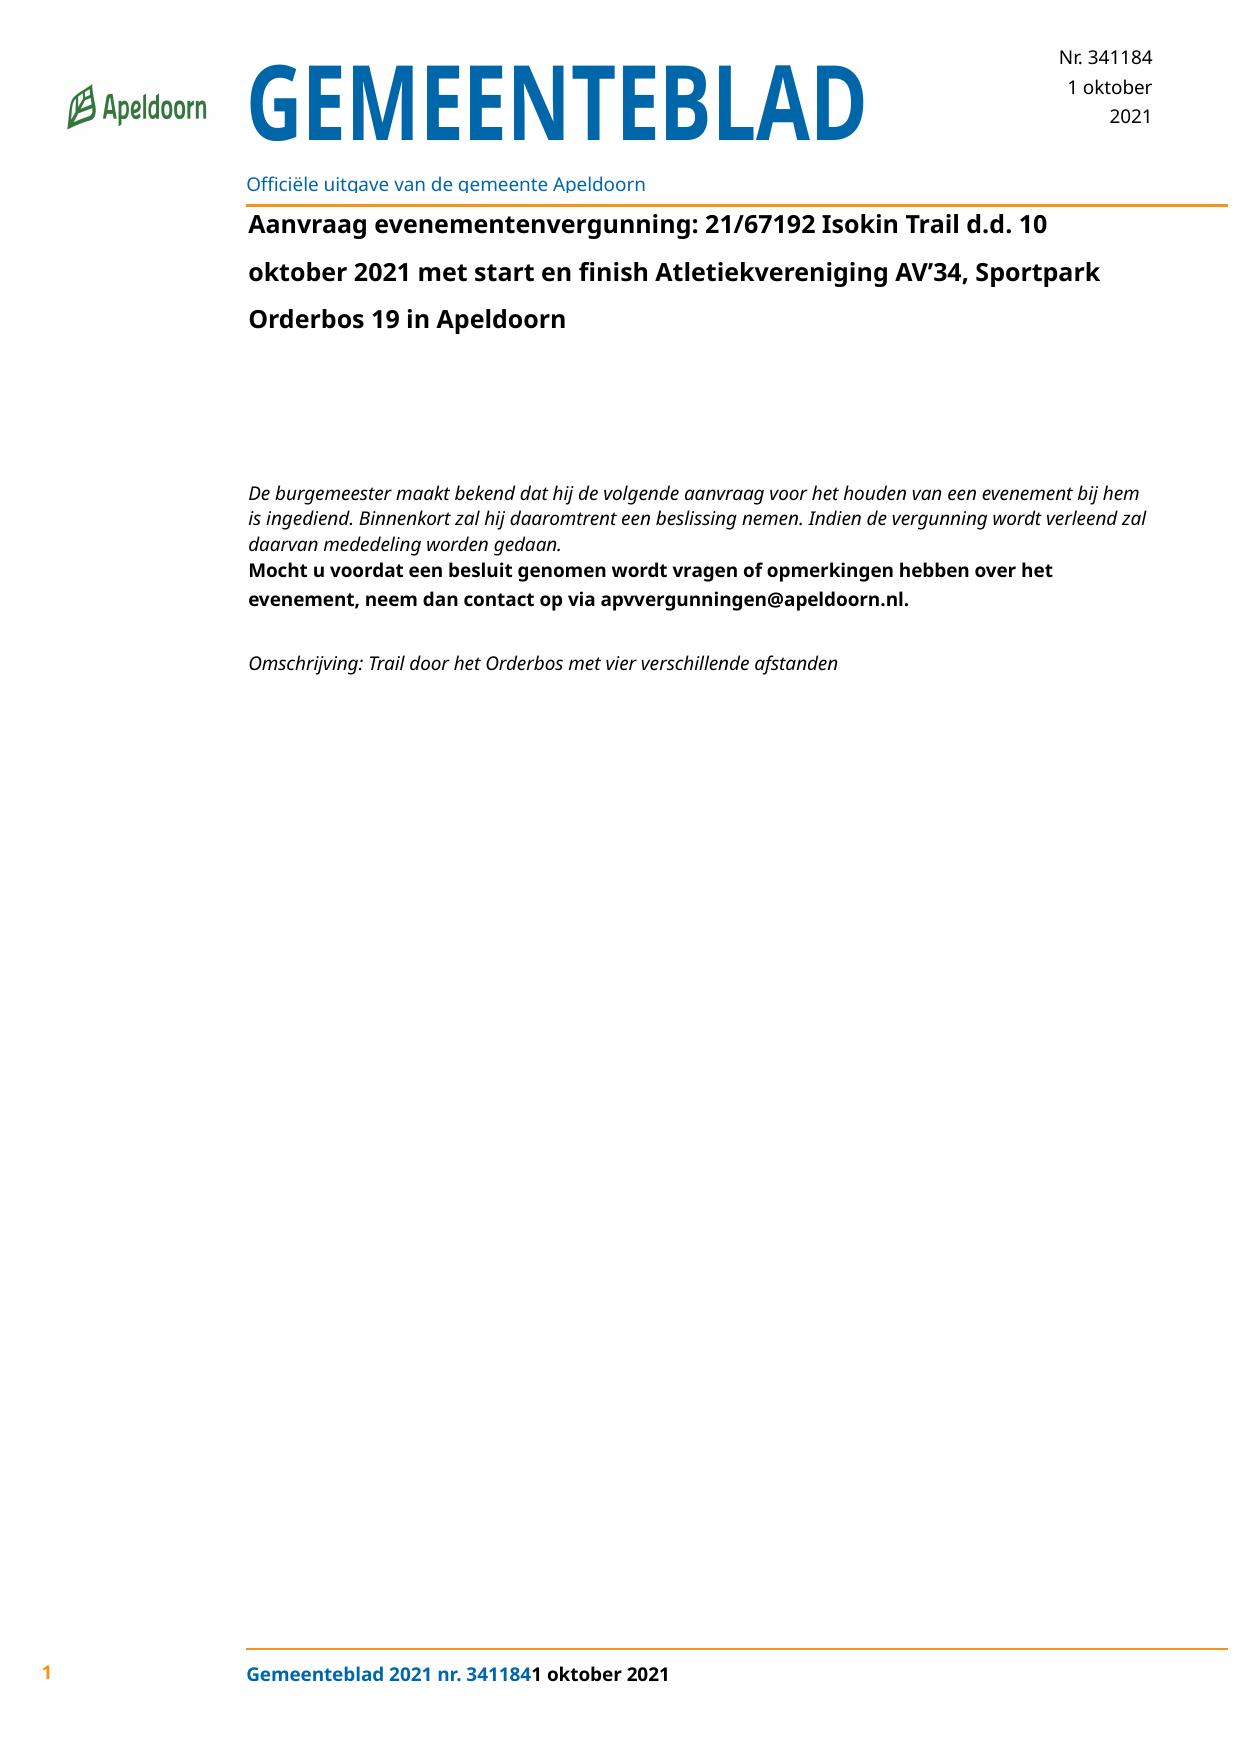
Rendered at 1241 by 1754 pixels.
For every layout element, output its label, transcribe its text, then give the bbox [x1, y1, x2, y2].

text Aanvraag evenementenvergunning: 21/67192 Isokin Trail d.d. 10 oktober 2021 met start en finish Atletiekvereniging AV’34, Sportpark Orderbos 19 in Apeldoorn [248, 207, 1152, 336]
text Mocht u voordat een besluit genomen wordt vragen of opmerkingen hebben over het evenement, neem dan contact op via apvvergunningen@apeldoorn.nl. [248, 557, 1152, 612]
text De burgemeester maakt bekend dat hij de volgende aanvraag voor het houden van een evenement bij hem is ingediend. Binnenkort zal hij daaromtrent een beslissing nemen. Indien de vergunning wordt verleend zal daarvan mededeling worden gedaan. [248, 480, 1152, 557]
picture [41, 47, 231, 172]
text Omschrijving: Trail door het Orderbos met vier verschillende afstanden [248, 651, 1152, 676]
